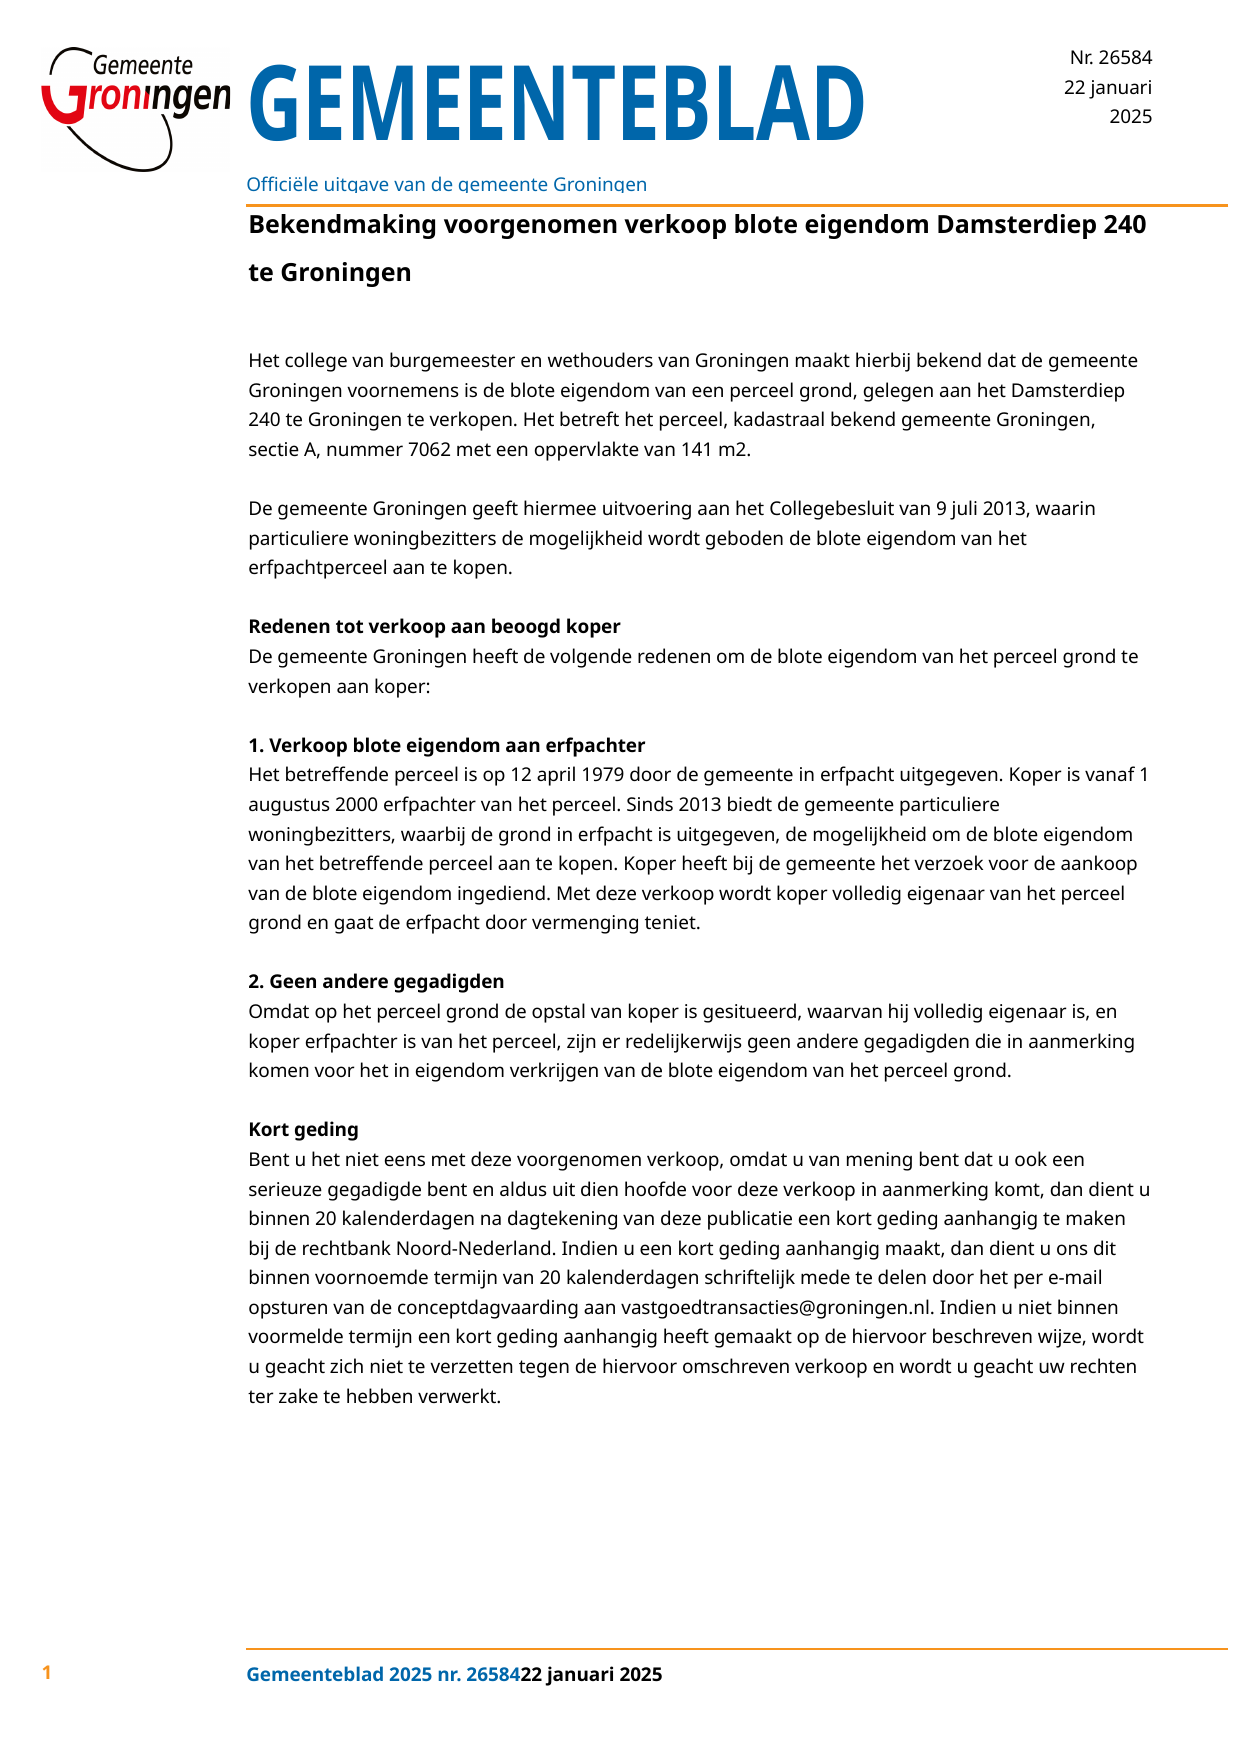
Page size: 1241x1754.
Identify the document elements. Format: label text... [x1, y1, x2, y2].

text 2. Geen andere gegadigden [248, 969, 1152, 994]
text Redenen tot verkoop aan beoogd koper [248, 614, 1152, 639]
text Bekendmaking voorgenomen verkoop blote eigendom Damsterdiep 240 te Groningen [248, 207, 1152, 288]
text Het college van burgemeester en wethouders van Groningen maakt hierbij bekend dat de gemeente Groningen voornemens is de blote eigendom van een perceel grond, gelegen aan het Damsterdiep 240 te Groningen te verkopen. Het betreft het perceel, kadastraal bekend gemeente Groningen, sectie A, nummer 7062 met een oppervlakte van 141 m2. [248, 347, 1152, 462]
text Omdat op het perceel grond de opstal van koper is gesitueerd, waarvan hij volledig eigenaar is, en koper erfpachter is van het perceel, zijn er redelijkerwijs geen andere gegadigden die in aanmerking komen voor het in eigendom verkrijgen van de blote eigendom van het perceel grond. [248, 998, 1152, 1083]
picture [41, 47, 231, 172]
text De gemeente Groningen heeft de volgende redenen om de blote eigendom van het perceel grond te verkopen aan koper: [248, 643, 1152, 699]
text Kort geding [248, 1117, 1152, 1142]
text 1. Verkoop blote eigendom aan erfpachter [248, 732, 1152, 758]
text Bent u het niet eens met deze voorgenomen verkoop, omdat u van mening bent dat u ook een serieuze gegadigde bent en aldus uit dien hoofde voor deze verkoop in aanmerking komt, dan dient u binnen 20 kalenderdagen na dagtekening van deze publicatie een kort geding aanhangig te maken bij de rechtbank Noord-Nederland. Indien u een kort geding aanhangig maakt, dan dient u ons dit binnen voornoemde termijn van 20 kalenderdagen schriftelijk mede te delen door het per e-mail opsturen van de conceptdagvaarding aan vastgoedtransacties@groningen.nl. Indien u niet binnen voormelde termijn een kort geding aanhangig heeft gemaakt op de hiervoor beschreven wijze, wordt u geacht zich niet te verzetten tegen de hiervoor omschreven verkoop en wordt u geacht uw rechten ter zake te hebben verwerkt. [248, 1146, 1152, 1409]
text Het betreffende perceel is op 12 april 1979 door de gemeente in erfpacht uitgegeven. Koper is vanaf 1 augustus 2000 erfpachter van het perceel. Sinds 2013 biedt de gemeente particuliere woningbezitters, waarbij de grond in erfpacht is uitgegeven, de mogelijkheid om de blote eigendom van het betreffende perceel aan te kopen. Koper heeft bij de gemeente het verzoek voor de aankoop van de blote eigendom ingediend. Met deze verkoop wordt koper volledig eigenaar van het perceel grond en gaat de erfpacht door vermenging teniet. [248, 762, 1152, 935]
text De gemeente Groningen geeft hiermee uitvoering aan het Collegebesluit van 9 juli 2013, waarin particuliere woningbezitters de mogelijkheid wordt geboden de blote eigendom van het erfpachtperceel aan te kopen. [248, 495, 1152, 580]
